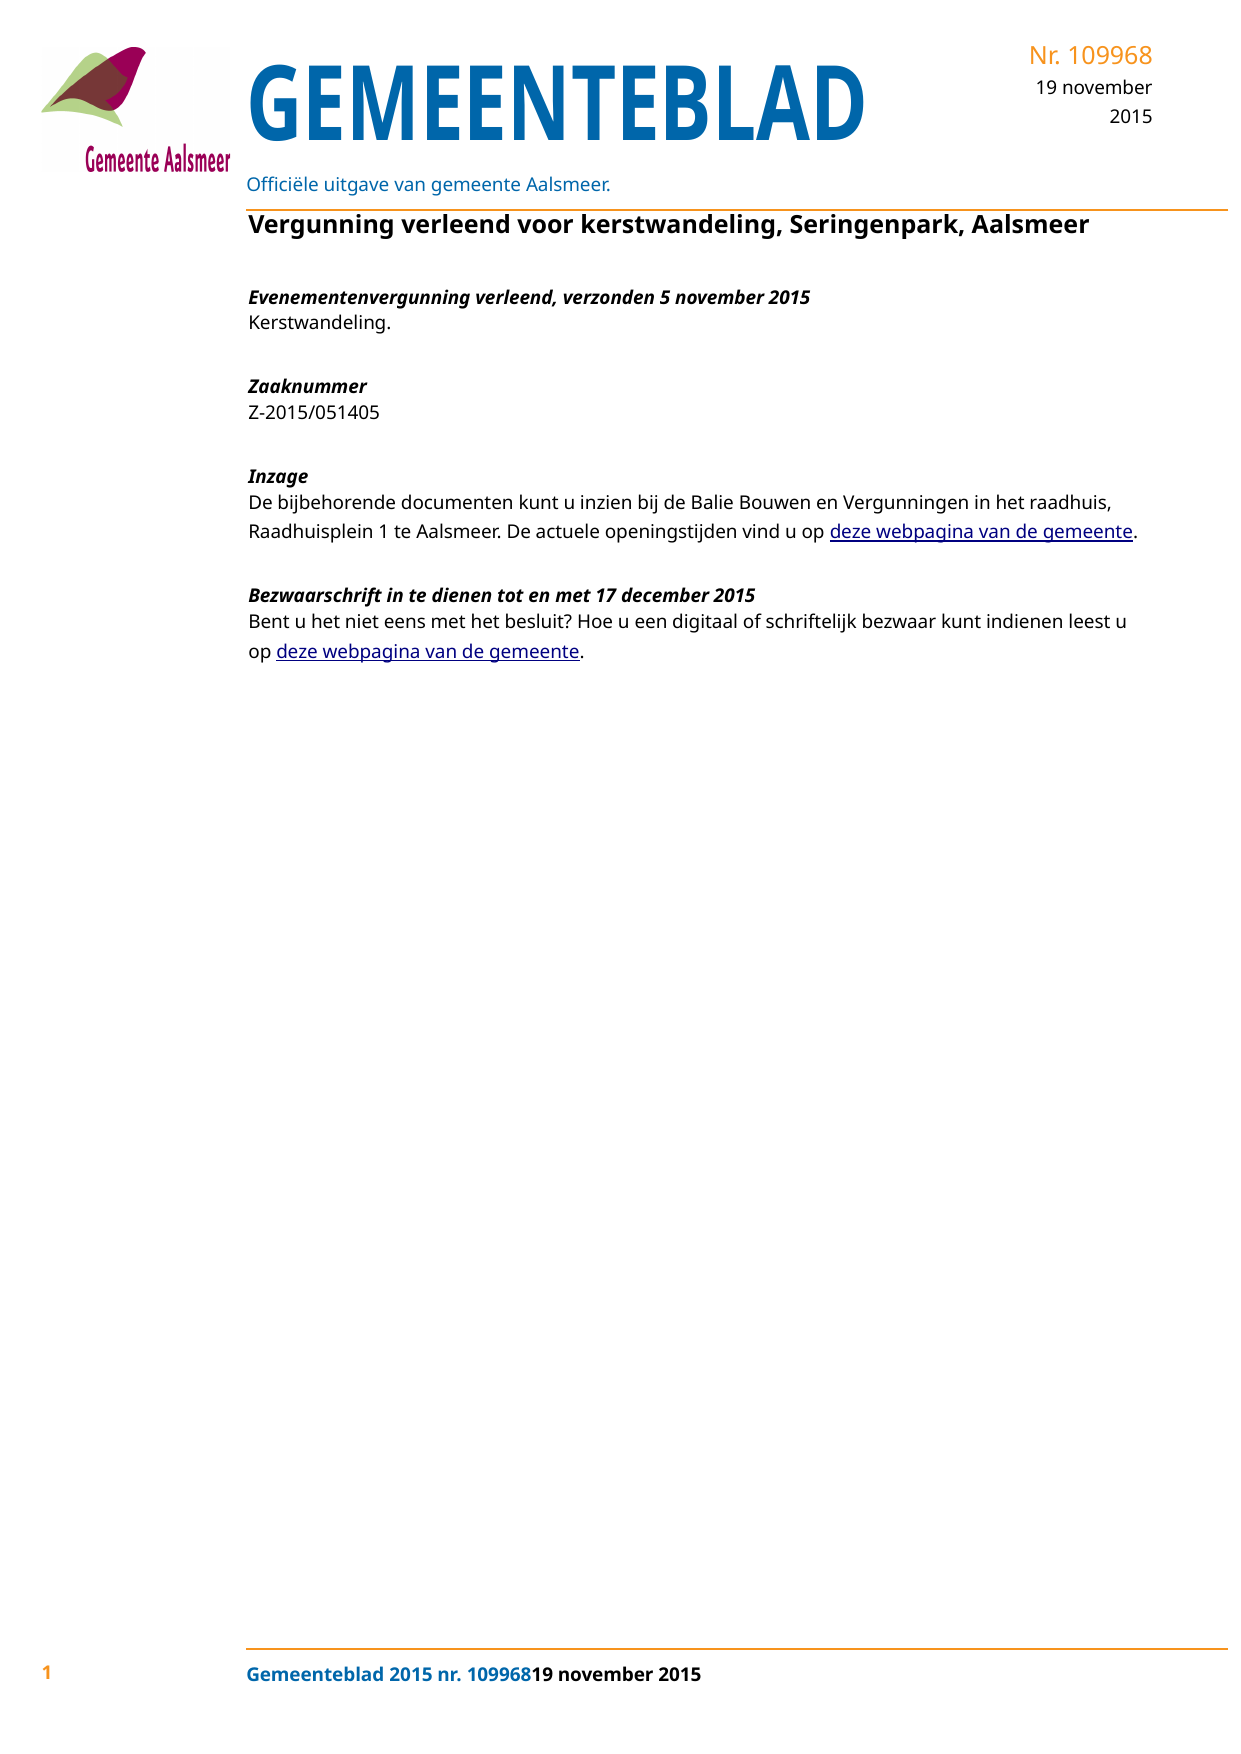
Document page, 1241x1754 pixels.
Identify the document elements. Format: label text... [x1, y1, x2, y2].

text Evenementenvergunning verleend, verzonden 5 november 2015 [248, 284, 1152, 309]
text Kerstwandeling. [248, 309, 1152, 335]
text Inzage [248, 463, 1152, 489]
text De bijbehorende documenten kunt u inzien bij de Balie Bouwen en Vergunningen in het raadhuis, Raadhuisplein 1 te Aalsmeer. De actuele openingstijden vind u op deze webpagina van de gemeente. [248, 489, 1152, 544]
text Z-2015/051405 [248, 399, 1152, 425]
text Bezwaarschrift in te dienen tot en met 17 december 2015 [248, 582, 1152, 608]
text Bent u het niet eens met het besluit? Hoe u een digitaal of schriftelijk bezwaar kunt indienen leest u op deze webpagina van de gemeente. [248, 608, 1152, 663]
picture [41, 47, 231, 172]
text Zaaknummer [248, 373, 1152, 399]
text Vergunning verleend voor kerstwandeling, Seringenpark, Aalsmeer [248, 211, 1152, 241]
